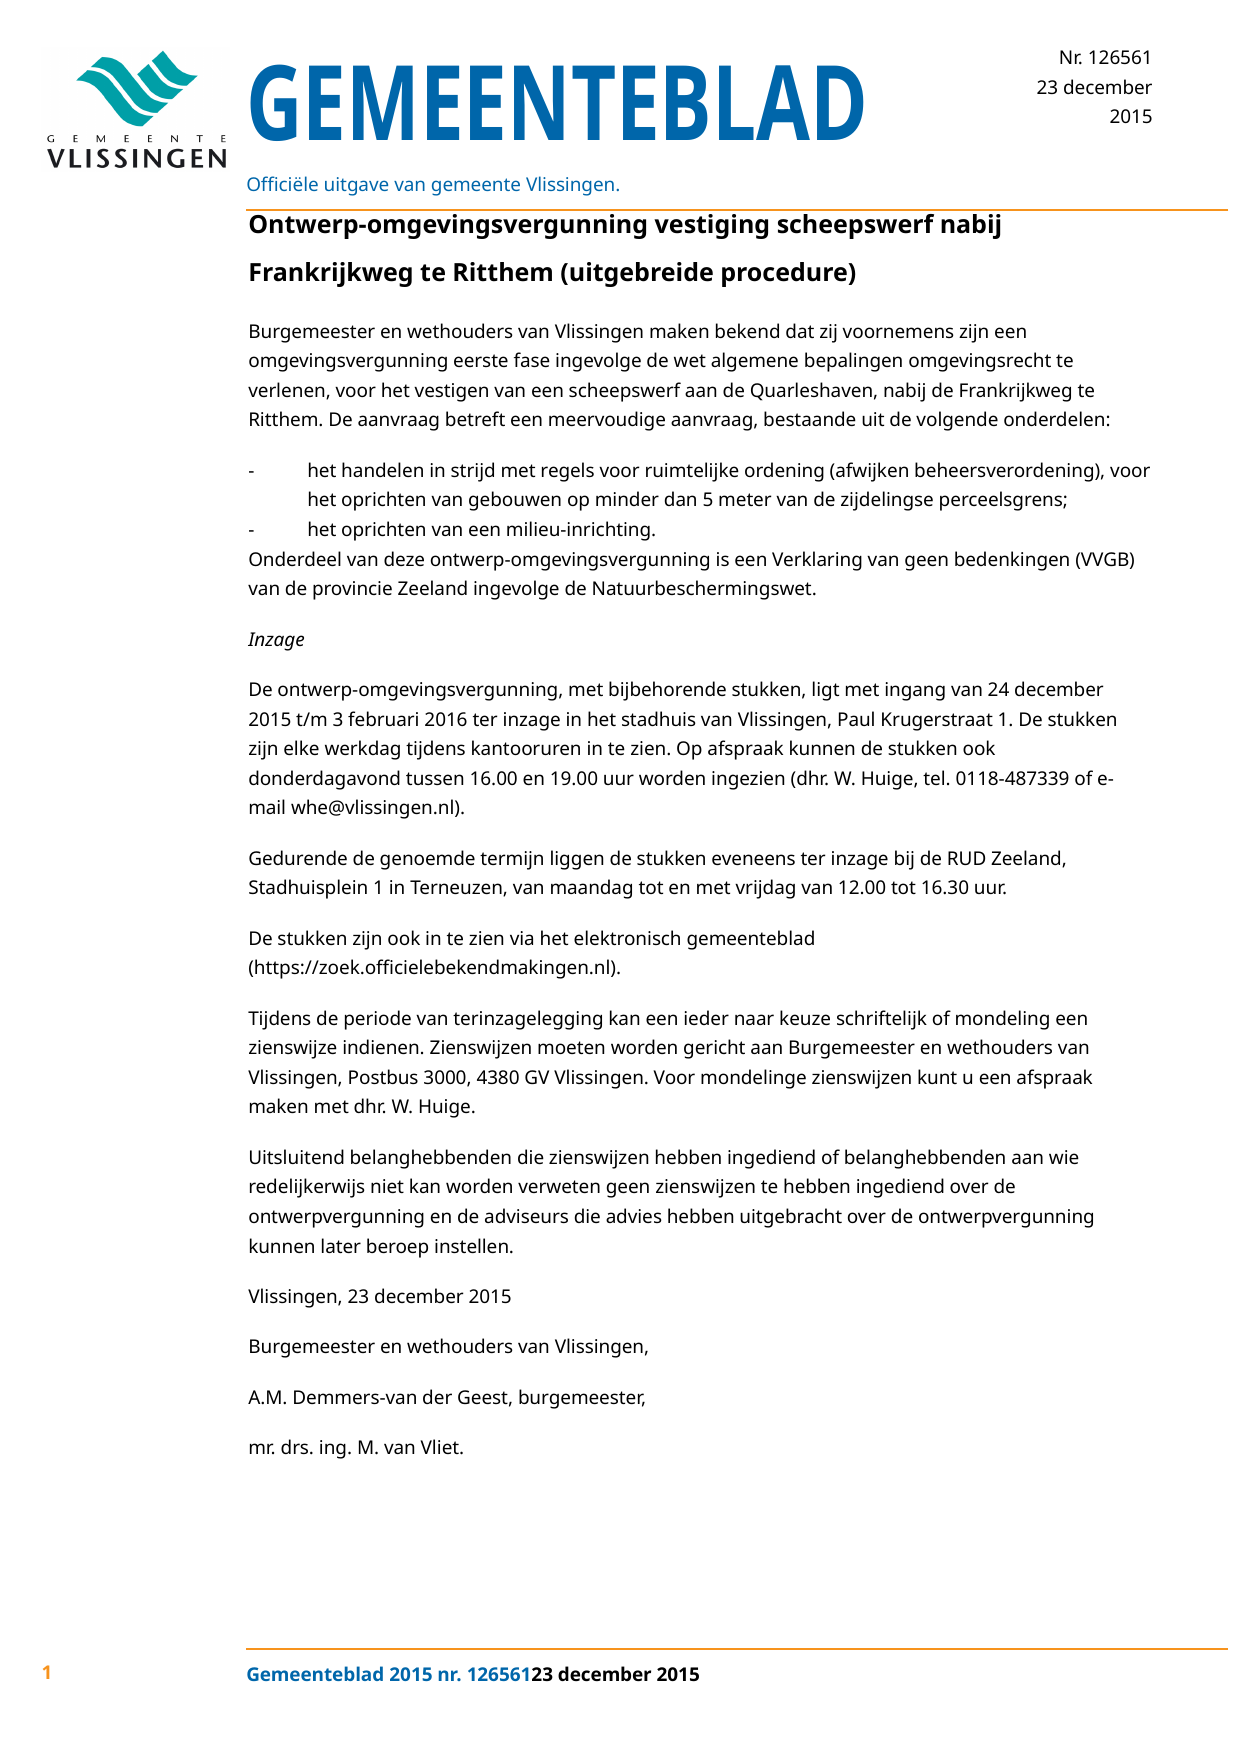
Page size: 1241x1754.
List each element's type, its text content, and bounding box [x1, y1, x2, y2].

text Inzage [248, 626, 1152, 652]
text Gedurende de genoemde termijn liggen de stukken eveneens ter inzage bij de RUD Zeeland, Stadhuisplein 1 in Terneuzen, van maandag tot en met vrijdag van 12.00 tot 16.30 uur. [248, 845, 1152, 900]
text A.M. Demmers-van der Geest, burgemeester, [248, 1384, 1152, 1410]
text Vlissingen, 23 december 2015 [248, 1283, 1152, 1309]
list het handelen in strijd met regels voor ruimtelijke ordening (afwijken beheersverordening), voor het oprichten van gebouwen op minder dan 5 meter van de zijdelingse perceelsgrens; [248, 457, 1152, 512]
text De ontwerp-omgevingsvergunning, met bijbehorende stukken, ligt met ingang van 24 december 2015 t/m 3 februari 2016 ter inzage in het stadhuis van Vlissingen, Paul Krugerstraat 1. De stukken zijn elke werkdag tijdens kantooruren in te zien. Op afspraak kunnen de stukken ook donderdagavond tussen 16.00 en 19.00 uur worden ingezien (dhr. W. Huige, tel. 0118-487339 of e-mail whe@vlissingen.nl). [248, 676, 1152, 820]
text Uitsluitend belanghebbenden die zienswijzen hebben ingediend of belanghebbenden aan wie redelijkerwijs niet kan worden verweten geen zienswijzen te hebben ingediend over de ontwerpvergunning en de adviseurs die advies hebben uitgebracht over de ontwerpvergunning kunnen later beroep instellen. [248, 1144, 1152, 1259]
text Onderdeel van deze ontwerp-omgevingsvergunning is een Verklaring van geen bedenkingen (VVGB) van de provincie Zeeland ingevolge de Natuurbeschermingswet. [248, 546, 1152, 601]
text Ontwerp-omgevingsvergunning vestiging scheepswerf nabij Frankrijkweg te Ritthem (uitgebreide procedure) [248, 211, 1152, 288]
picture [41, 47, 231, 172]
text Burgemeester en wethouders van Vlissingen, [248, 1334, 1152, 1359]
text mr. drs. ing. M. van Vliet. [248, 1434, 1152, 1460]
text Tijdens de periode van terinzagelegging kan een ieder naar keuze schriftelijk of mondeling een zienswijze indienen. Zienswijzen moeten worden gericht aan Burgemeester en wethouders van Vlissingen, Postbus 3000, 4380 GV Vlissingen. Voor mondelinge zienswijzen kunt u een afspraak maken met dhr. W. Huige. [248, 1005, 1152, 1119]
list het oprichten van een milieu-inrichting. [248, 516, 1152, 542]
text Burgemeester en wethouders van Vlissingen maken bekend dat zij voornemens zijn een omgevingsvergunning eerste fase ingevolge de wet algemene bepalingen omgevingsrecht te verlenen, voor het vestigen van een scheepswerf aan de Quarleshaven, nabij de Frankrijkweg te Ritthem. De aanvraag betreft een meervoudige aanvraag, bestaande uit de volgende onderdelen: [248, 318, 1152, 432]
text De stukken zijn ook in te zien via het elektronisch gemeenteblad (https://zoek.officielebekendmakingen.nl). [248, 925, 1152, 980]
